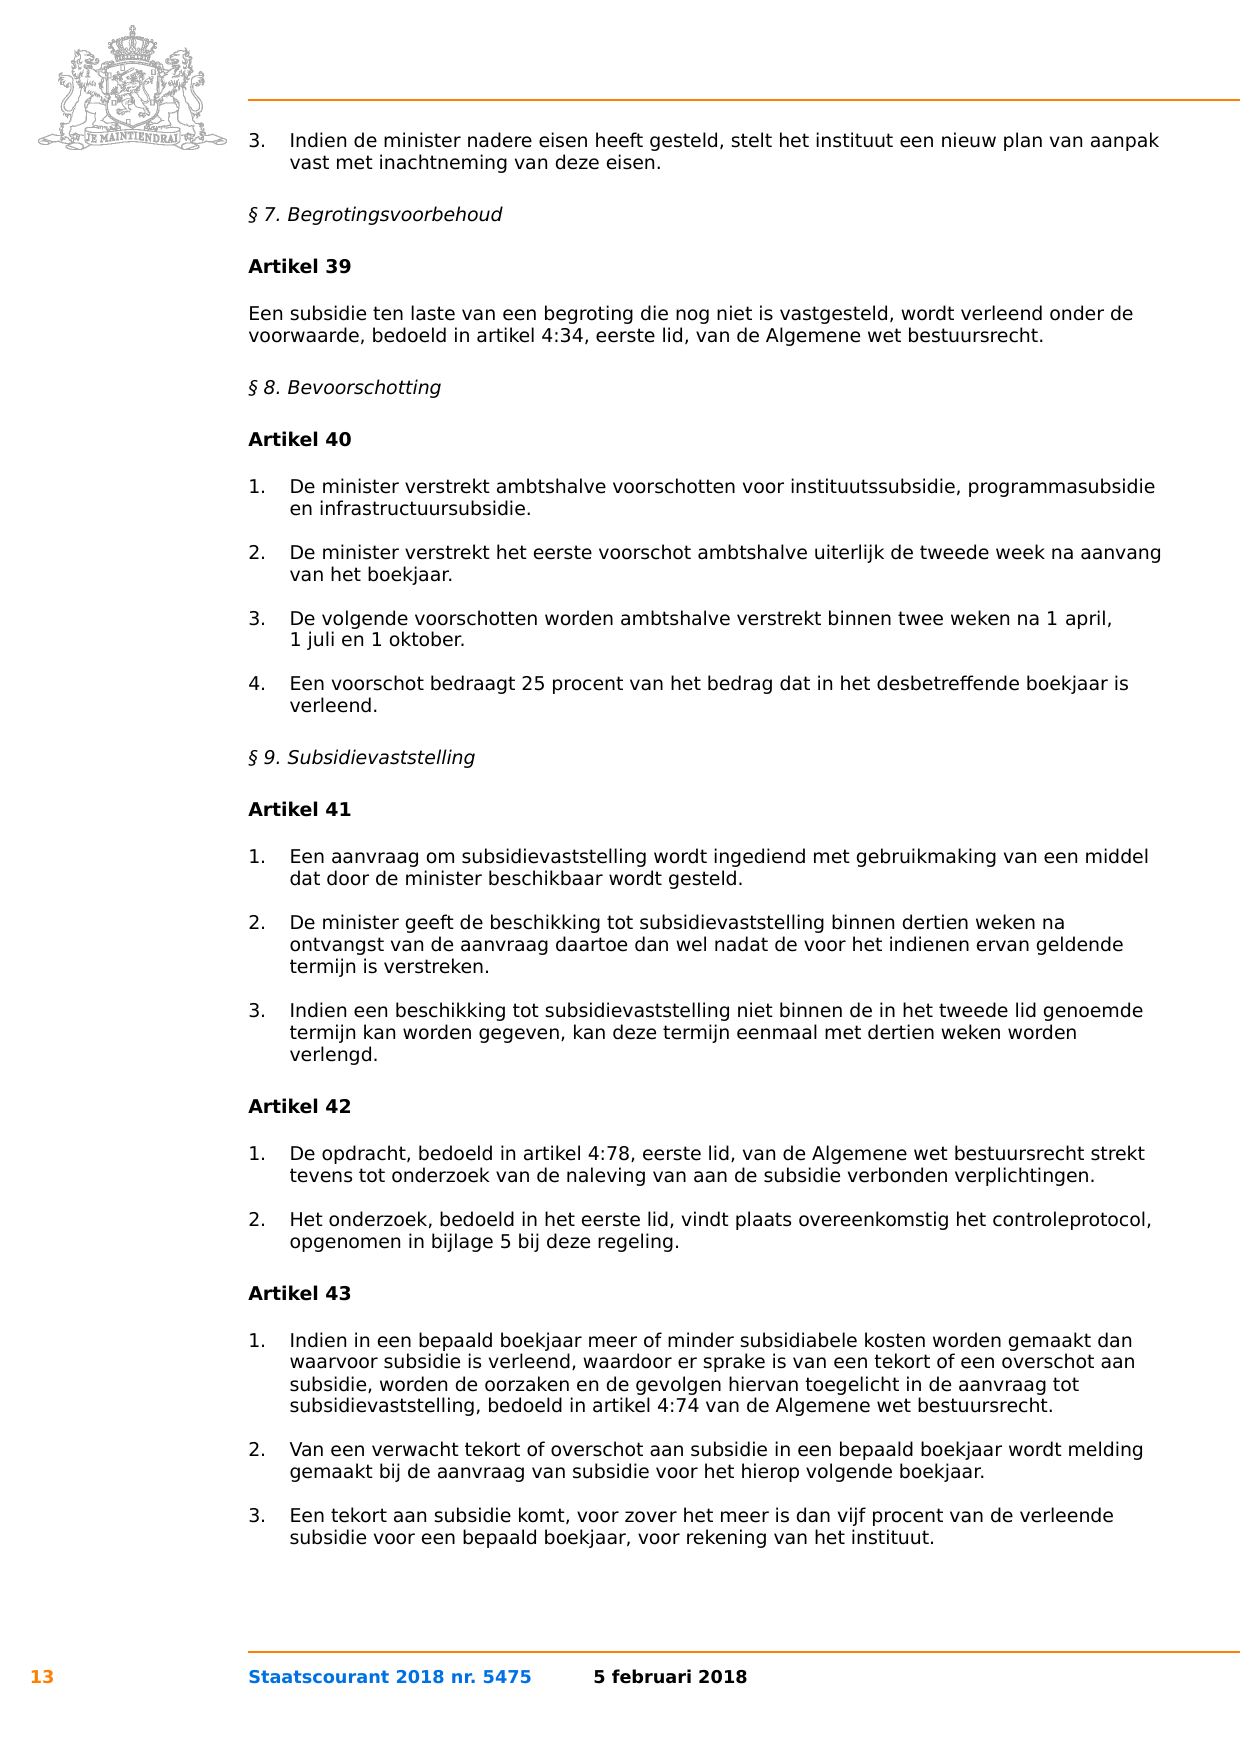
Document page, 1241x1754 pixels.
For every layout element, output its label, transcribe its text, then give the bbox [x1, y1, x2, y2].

subtitle Artikel 42 [248, 1096, 1163, 1118]
text 1. Een aanvraag om subsidievaststelling wordt ingediend met gebruikmaking van een middel dat door de minister beschikbaar wordt gesteld. [248, 846, 1163, 890]
subtitle Artikel 43 [248, 1282, 1163, 1304]
text 2. Van een verwacht tekort of overschot aan subsidie in een bepaald boekjaar wordt melding gemaakt bij de aanvraag van subsidie voor het hierop volgende boekjaar. [248, 1439, 1163, 1483]
text 1. De opdracht, bedoeld in artikel 4:78, eerste lid, van de Algemene wet bestuursrecht strekt tevens tot onderzoek van de naleving van aan de subsidie verbonden verplichtingen. [248, 1143, 1163, 1187]
text 3. Indien de minister nadere eisen heeft gesteld, stelt het instituut een nieuw plan van aanpak vast met inachtneming van deze eisen. [248, 130, 1163, 174]
text 1. Indien in een bepaald boekjaar meer of minder subsidiabele kosten worden gemaakt dan waarvoor subsidie is verleend, waardoor er sprake is van een tekort of een overschot aan subsidie, worden de oorzaken en de gevolgen hiervan toegelicht in de aanvraag tot subsidievaststelling, bedoeld in artikel 4:74 van de Algemene wet bestuursrecht. [248, 1329, 1163, 1417]
subtitle Artikel 41 [248, 799, 1163, 821]
subtitle Artikel 40 [248, 429, 1163, 451]
text 4. Een voorschot bedraagt 25 procent van het bedrag dat in het desbetreffende boekjaar is verleend. [248, 673, 1163, 717]
text 3. Een tekort aan subsidie komt, voor zover het meer is dan vijf procent van de verleende subsidie voor een bepaald boekjaar, voor rekening van het instituut. [248, 1505, 1163, 1549]
text Een subsidie ten laste van een begroting die nog niet is vastgesteld, wordt verleend onder de voorwaarde, bedoeld in artikel 4:34, eerste lid, van de Algemene wet bestuursrecht. [248, 303, 1163, 347]
subtitle Artikel 39 [248, 256, 1163, 278]
subtitle § 8. Bevoorschotting [248, 377, 1163, 399]
text 3. Indien een beschikking tot subsidievaststelling niet binnen de in het tweede lid genoemde termijn kan worden gegeven, kan deze termijn eenmaal met dertien weken worden verlengd. [248, 1000, 1163, 1066]
text 2. De minister verstrekt het eerste voorschot ambtshalve uiterlijk de tweede week na aanvang van het boekjaar. [248, 542, 1163, 586]
text 2. De minister geeft de beschikking tot subsidievaststelling binnen dertien weken na ontvangst van de aanvraag daartoe dan wel nadat de voor het indienen ervan geldende termijn is verstreken. [248, 912, 1163, 978]
text 1. De minister verstrekt ambtshalve voorschotten voor instituutssubsidie, programmasubsidie en infrastructuursubsidie. [248, 476, 1163, 520]
subtitle § 7. Begrotingsvoorbehoud [248, 204, 1163, 226]
text 2. Het onderzoek, bedoeld in het eerste lid, vindt plaats overeenkomstig het controleprotocol, opgenomen in bijlage 5 bij deze regeling. [248, 1208, 1163, 1252]
subtitle § 9. Subsidievaststelling [248, 747, 1163, 769]
picture [38, 25, 227, 150]
text 3. De volgende voorschotten worden ambtshalve verstrekt binnen twee weken na 1 april, 1 juli en 1 oktober. [248, 607, 1163, 651]
